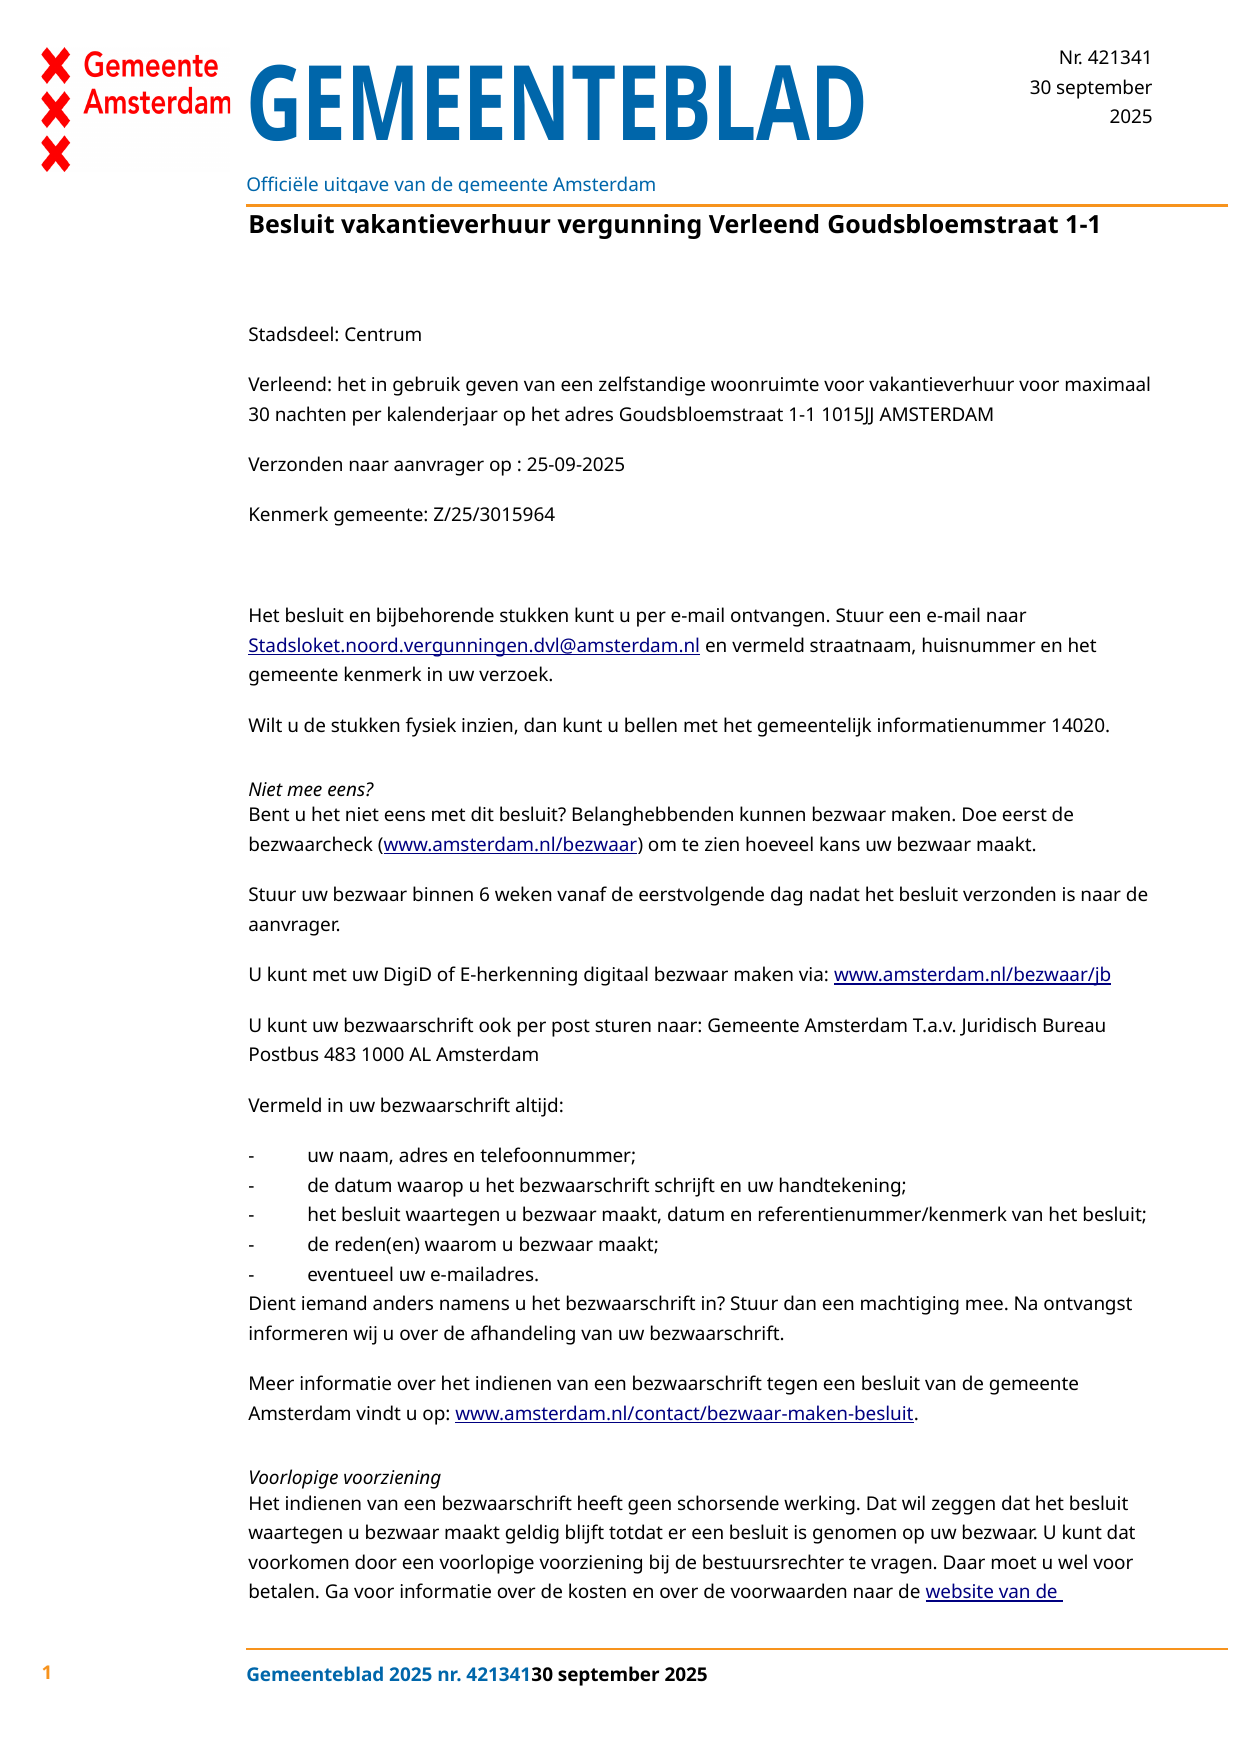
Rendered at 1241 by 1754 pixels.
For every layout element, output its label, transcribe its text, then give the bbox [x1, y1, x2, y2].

text Meer informatie over het indienen van een bezwaarschrift tegen een besluit van de gemeente Amsterdam vindt u op: www.amsterdam.nl/contact/bezwaar-maken-besluit. [248, 1370, 1152, 1426]
text Het indienen van een bezwaarschrift heeft geen schorsende werking. Dat wil zeggen dat het besluit waartegen u bezwaar maakt geldig blijft totdat er een besluit is genomen op uw bezwaar. U kunt dat voorkomen door een voorlopige voorziening bij de bestuursrechter te vragen. Daar moet u wel voor betalen. Ga voor informatie over de kosten en over de voorwaarden naar de website van de [248, 1490, 1152, 1604]
text Verleend: het in gebruik geven van een zelfstandige woonruimte voor vakantieverhuur voor maximaal 30 nachten per kalenderjaar op het adres Goudsbloemstraat 1-1 1015JJ AMSTERDAM [248, 371, 1152, 426]
text Vermeld in uw bezwaarschrift altijd: [248, 1092, 1152, 1118]
text U kunt met uw DigiD of E-herkenning digitaal bezwaar maken via: www.amsterdam.nl/bezwaar/jb [248, 962, 1152, 987]
list de datum waarop u het bezwaarschrift schrijft en uw handtekening; [248, 1172, 1152, 1198]
list eventueel uw e-mailadres. [248, 1261, 1152, 1287]
text U kunt uw bezwaarschrift ook per post sturen naar: Gemeente Amsterdam T.a.v. Juridisch Bureau Postbus 483 1000 AL Amsterdam [248, 1012, 1152, 1067]
picture [41, 47, 231, 172]
text Kenmerk gemeente: Z/25/3015964 [248, 502, 1152, 527]
text Wilt u de stukken fysiek inzien, dan kunt u bellen met het gemeentelijk informatienummer 14020. [248, 712, 1152, 738]
text Besluit vakantieverhuur vergunning Verleend Goudsbloemstraat 1-1 [248, 207, 1152, 241]
list de reden(en) waarom u bezwaar maakt; [248, 1231, 1152, 1257]
text Stadsdeel: Centrum [248, 321, 1152, 346]
list het besluit waartegen u bezwaar maakt, datum en referentienummer/kenmerk van het besluit; [248, 1202, 1152, 1227]
text Bent u het niet eens met dit besluit? Belanghebbenden kunnen bezwaar maken. Doe eerst de bezwaarcheck (www.amsterdam.nl/bezwaar) om te zien hoeveel kans uw bezwaar maakt. [248, 802, 1152, 857]
text Dient iemand anders namens u het bezwaarschrift in? Stuur dan een machtiging mee. Na ontvangst informeren wij u over de afhandeling van uw bezwaarschrift. [248, 1290, 1152, 1346]
list uw naam, adres en telefoonnummer; [248, 1142, 1152, 1168]
text Verzonden naar aanvrager op : 25-09-2025 [248, 451, 1152, 477]
text Voorlopige voorziening [248, 1464, 1152, 1490]
text Het besluit en bijbehorende stukken kunt u per e-mail ontvangen. Stuur een e-mail naar Stadsloket.noord.vergunningen.dvl@amsterdam.nl en vermeld straatnaam, huisnummer en het gemeente kenmerk in uw verzoek. [248, 602, 1152, 687]
text Niet mee eens? [248, 776, 1152, 802]
text Stuur uw bezwaar binnen 6 weken vanaf de eerstvolgende dag nadat het besluit verzonden is naar de aanvrager. [248, 882, 1152, 937]
